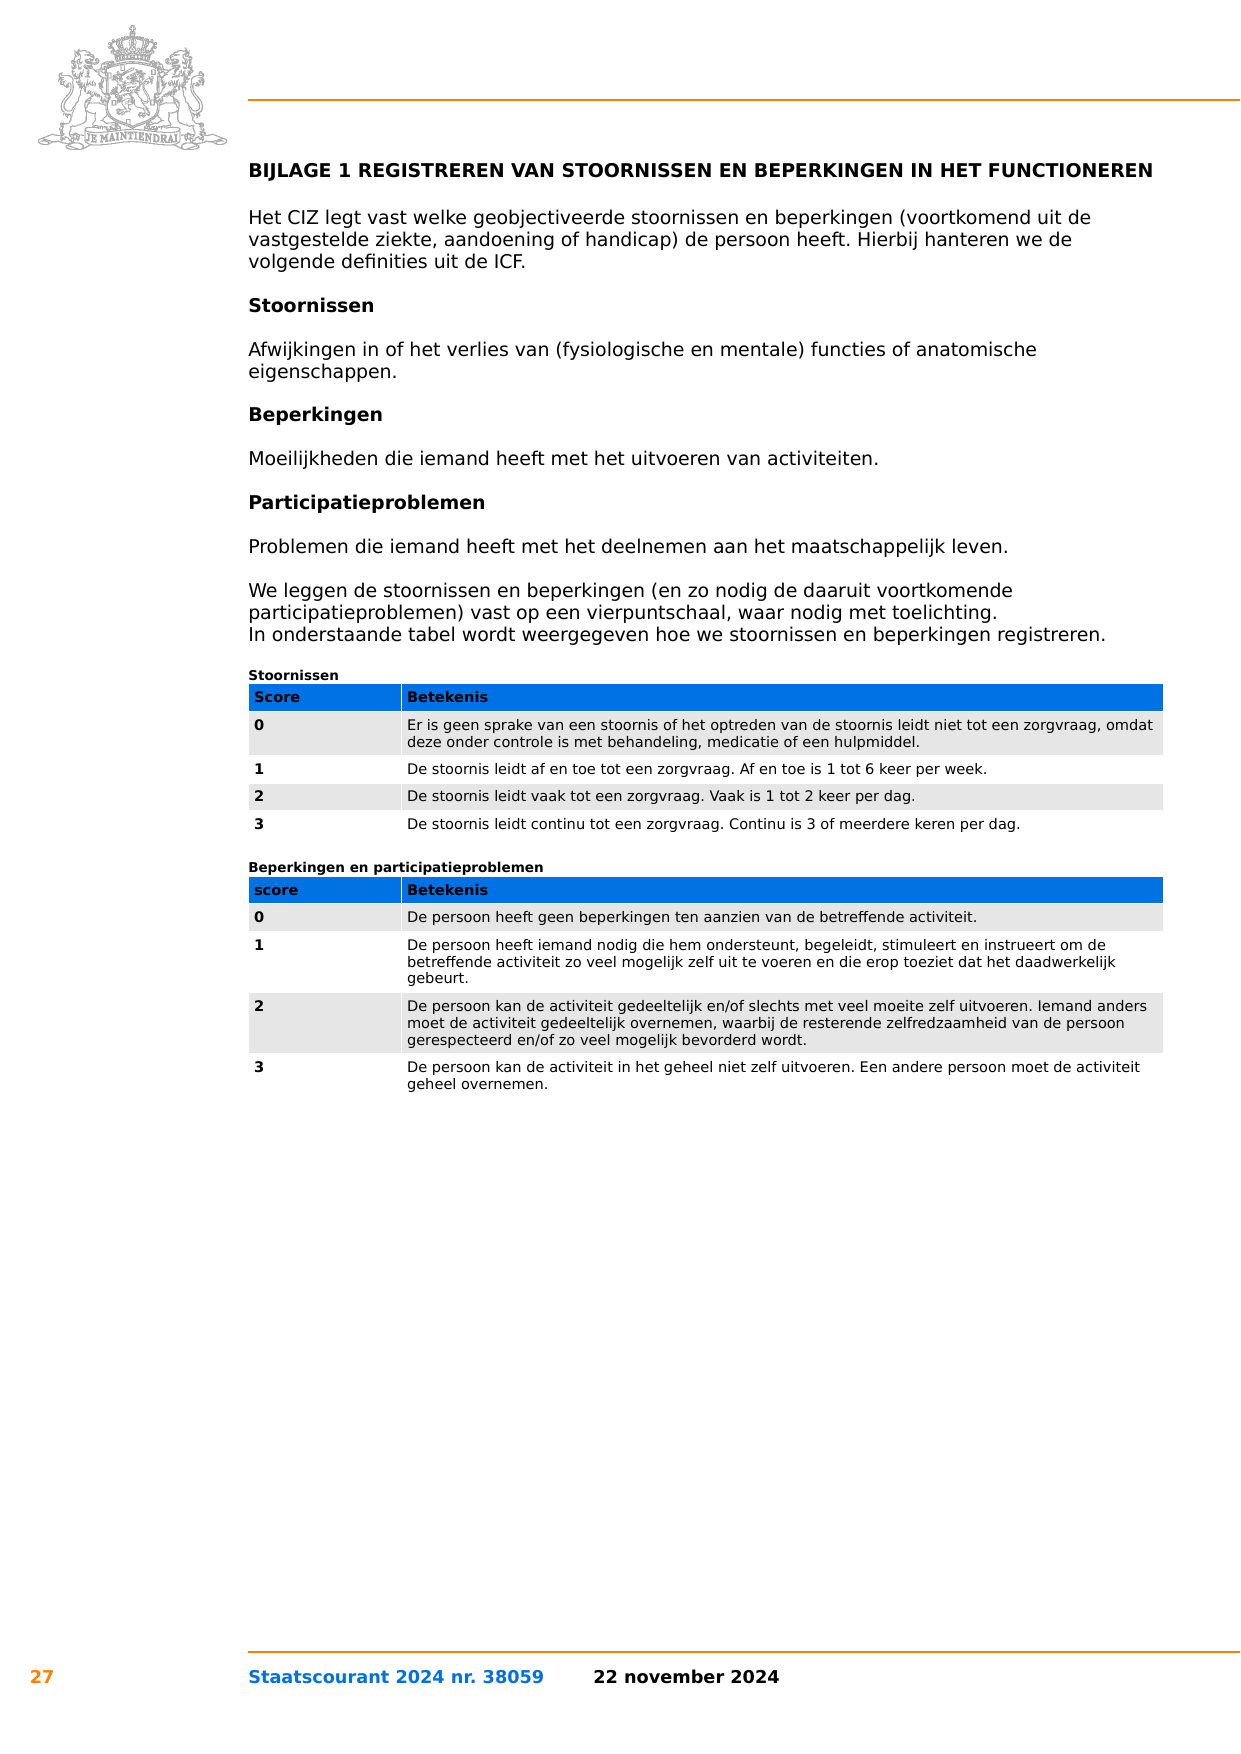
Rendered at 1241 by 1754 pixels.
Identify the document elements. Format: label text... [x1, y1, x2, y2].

subtitle BIJLAGE 1 REGISTREREN VAN STOORNISSEN EN BEPERKINGEN IN HET FUNCTIONEREN [248, 160, 1163, 182]
table_cell De persoon kan de activiteit gedeeltelijk en/of slechts met veel moeite zelf uitvoeren. Iemand anders moet de activiteit gedeeltelijk overnemen, waarbij de resterende zelfredzaamheid van de persoon gerespecteerd en/of zo veel mogelijk bevorderd wordt. [402, 993, 1163, 1053]
table_cell 0 [249, 712, 401, 755]
table_cell De stoornis leidt vaak tot een zorgvraag. Vaak is 1 tot 2 keer per dag. [402, 784, 1163, 810]
table_cell 1 [249, 932, 401, 992]
subtitle Stoornissen [248, 295, 1163, 317]
text Moeilijkheden die iemand heeft met het uitvoeren van activiteiten. [248, 448, 1163, 470]
text In onderstaande tabel wordt weergegeven hoe we stoornissen en beperkingen registreren. [248, 624, 1163, 646]
table_cell 2 [249, 784, 401, 810]
table_cell 1 [249, 756, 401, 782]
table_cell 3 [249, 811, 401, 837]
table_cell 2 [249, 993, 401, 1053]
table_cell De persoon heeft iemand nodig die hem ondersteunt, begeleidt, stimuleert en instrueert om de betreffende activiteit zo veel mogelijk zelf uit te voeren en die erop toeziet dat het daadwerkelijk gebeurt. [402, 932, 1163, 992]
text Problemen die iemand heeft met het deelnemen aan het maatschappelijk leven. [248, 536, 1163, 558]
table_cell De stoornis leidt af en toe tot een zorgvraag. Af en toe is 1 tot 6 keer per week. [402, 756, 1163, 782]
table_cell Betekenis [402, 877, 1163, 903]
table_cell Betekenis [402, 684, 1163, 711]
table_cell 3 [249, 1055, 401, 1098]
subtitle Participatieproblemen [248, 492, 1163, 514]
table_cell Er is geen sprake van een stoornis of het optreden van de stoornis leidt niet tot een zorgvraag, omdat deze onder controle is met behandeling, medicatie of een hulpmiddel. [402, 712, 1163, 755]
table_header Stoornissen [248, 668, 1163, 683]
table_cell 0 [249, 904, 401, 931]
text Het CIZ legt vast welke geobjectiveerde stoornissen en beperkingen (voortkomend uit de vastgestelde ziekte, aandoening of handicap) de persoon heeft. Hierbij hanteren we de volgende definities uit de ICF. [248, 207, 1163, 273]
table_cell De persoon heeft geen beperkingen ten aanzien van de betreffende activiteit. [402, 904, 1163, 931]
table_cell De stoornis leidt continu tot een zorgvraag. Continu is 3 of meerdere keren per dag. [402, 811, 1163, 837]
table_header Beperkingen en participatieproblemen [248, 860, 1163, 876]
picture [38, 25, 227, 150]
subtitle Beperkingen [248, 404, 1163, 426]
table_cell score [249, 877, 401, 903]
table_cell De persoon kan de activiteit in het geheel niet zelf uitvoeren. Een andere persoon moet de activiteit geheel overnemen. [402, 1055, 1163, 1098]
text Afwijkingen in of het verlies van (fysiologische en mentale) functies of anatomische eigenschappen. [248, 338, 1163, 382]
table_cell Score [249, 684, 401, 711]
text We leggen de stoornissen en beperkingen (en zo nodig de daaruit voortkomende participatieproblemen) vast op een vierpuntschaal, waar nodig met toelichting. [248, 580, 1163, 624]
